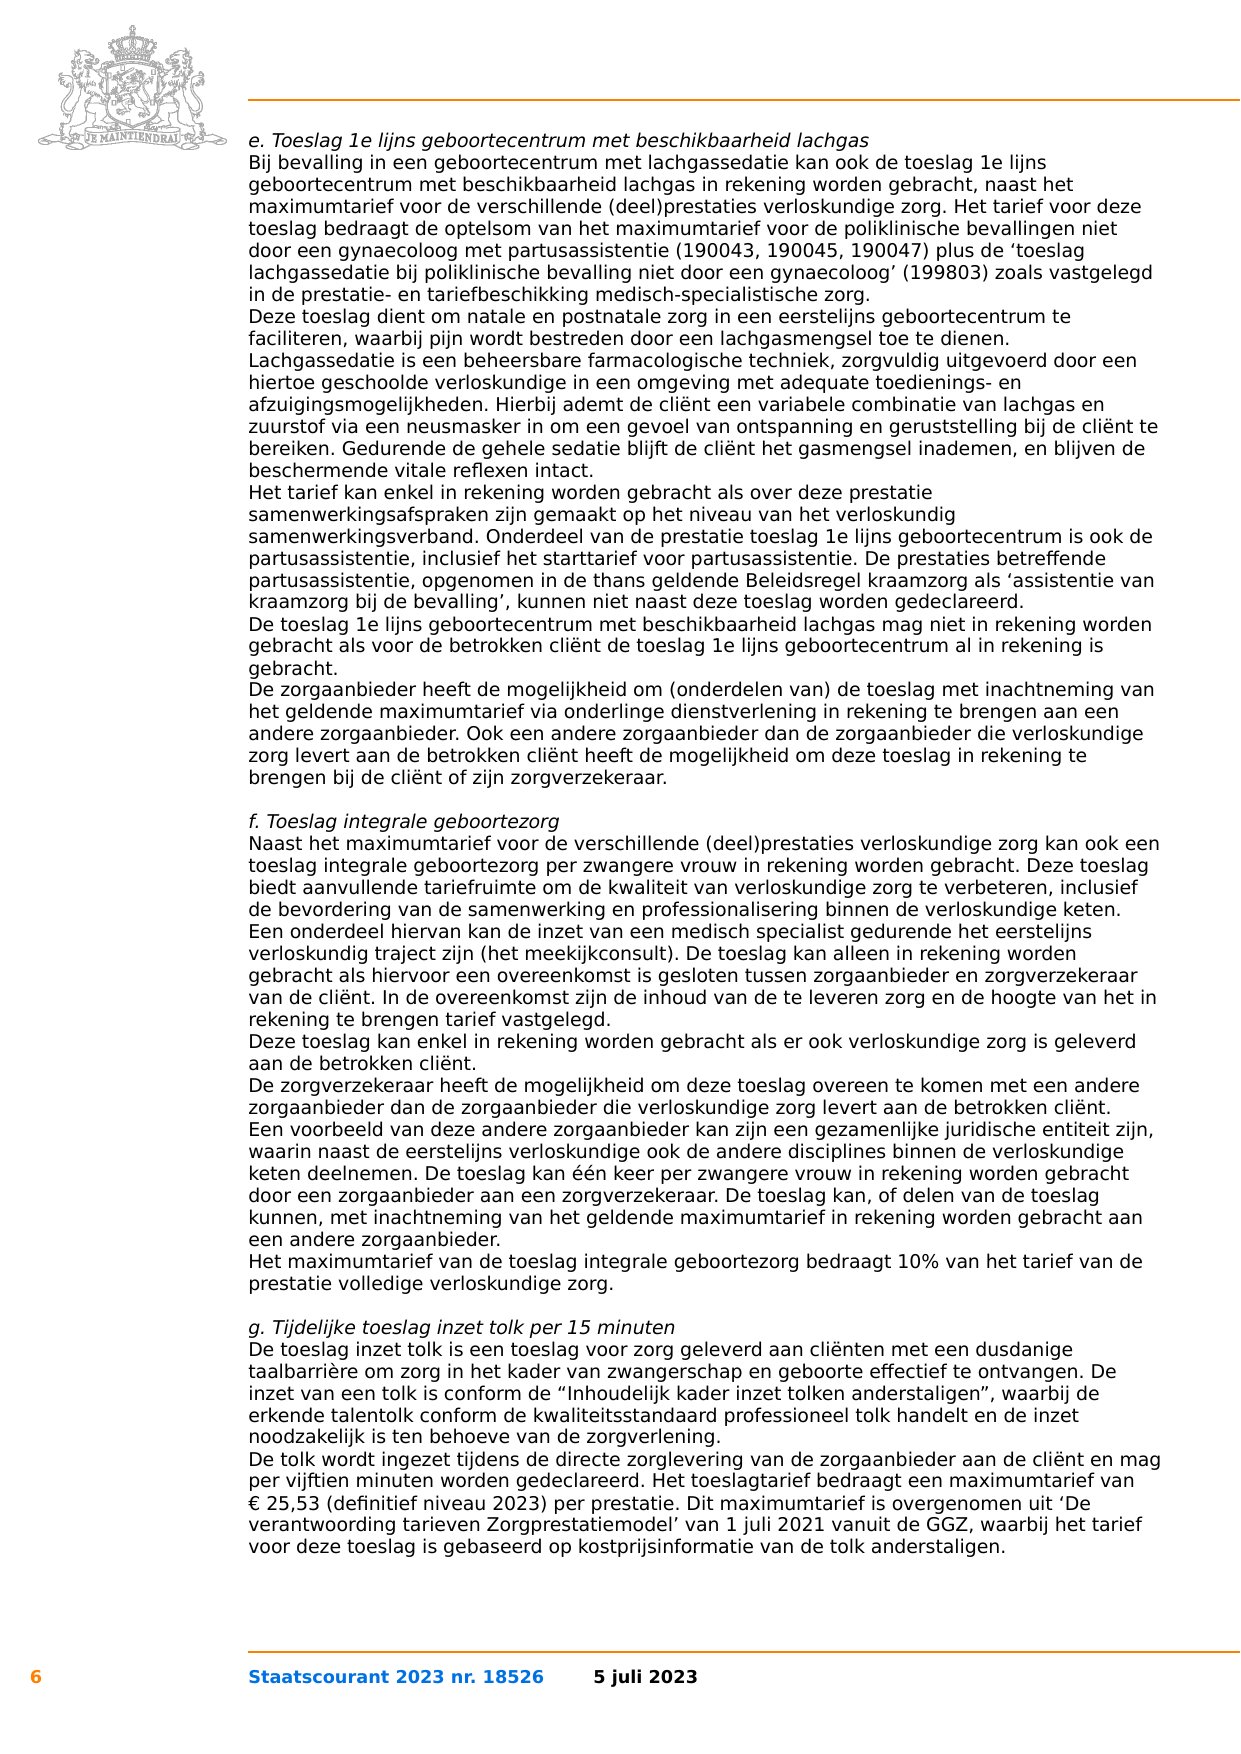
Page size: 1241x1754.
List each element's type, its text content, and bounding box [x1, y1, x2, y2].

text Naast het maximumtarief voor de verschillende (deel)prestaties verloskundige zorg kan ook een toeslag integrale geboortezorg per zwangere vrouw in rekening worden gebracht. Deze toeslag biedt aanvullende tariefruimte om de kwaliteit van verloskundige zorg te verbeteren, inclusief de bevordering van de samenwerking en professionalisering binnen de verloskundige keten. Een onderdeel hiervan kan de inzet van een medisch specialist gedurende het eerstelijns verloskundig traject zijn (het meekijkconsult). De toeslag kan alleen in rekening worden gebracht als hiervoor een overeenkomst is gesloten tussen zorgaanbieder en zorgverzekeraar van de cliënt. In de overeenkomst zijn de inhoud van de te leveren zorg en de hoogte van het in rekening te brengen tarief vastgelegd. [248, 833, 1163, 1031]
text Deze toeslag kan enkel in rekening worden gebracht als er ook verloskundige zorg is geleverd aan de betrokken cliënt. [248, 1031, 1163, 1075]
text De toeslag inzet tolk is een toeslag voor zorg geleverd aan cliënten met een dusdanige taalbarrière om zorg in het kader van zwangerschap en geboorte effectief te ontvangen. De inzet van een tolk is conform de “Inhoudelijk kader inzet tolken anderstaligen”, waarbij de erkende talentolk conform de kwaliteitsstandaard professioneel tolk handelt en de inzet noodzakelijk is ten behoeve van de zorgverlening. [248, 1338, 1163, 1448]
text Het tarief kan enkel in rekening worden gebracht als over deze prestatie samenwerkingsafspraken zijn gemaakt op het niveau van het verloskundig samenwerkingsverband. Onderdeel van de prestatie toeslag 1e lijns geboortecentrum is ook de partusassistentie, inclusief het starttarief voor partusassistentie. De prestaties betreffende partusassistentie, opgenomen in de thans geldende Beleidsregel kraamzorg als ‘assistentie van kraamzorg bij de bevalling’, kunnen niet naast deze toeslag worden gedeclareerd. [248, 482, 1163, 613]
picture [38, 25, 227, 150]
text Een voorbeeld van deze andere zorgaanbieder kan zijn een gezamenlijke juridische entiteit zijn, waarin naast de eerstelijns verloskundige ook de andere disciplines binnen de verloskundige keten deelnemen. De toeslag kan één keer per zwangere vrouw in rekening worden gebracht door een zorgaanbieder aan een zorgverzekeraar. De toeslag kan, of delen van de toeslag kunnen, met inachtneming van het geldende maximumtarief in rekening worden gebracht aan een andere zorgaanbieder. [248, 1119, 1163, 1251]
subtitle f. Toeslag integrale geboortezorg [248, 811, 1163, 833]
text De tolk wordt ingezet tijdens de directe zorglevering van de zorgaanbieder aan de cliënt en mag per vijftien minuten worden gedeclareerd. Het toeslagtarief bedraagt een maximumtarief van € 25,53 (definitief niveau 2023) per prestatie. Dit maximumtarief is overgenomen uit ‘De verantwoording tarieven Zorgprestatiemodel’ van 1 juli 2021 vanuit de GGZ, waarbij het tarief voor deze toeslag is gebaseerd op kostprijsinformatie van de tolk anderstaligen. [248, 1448, 1163, 1558]
text De toeslag 1e lijns geboortecentrum met beschikbaarheid lachgas mag niet in rekening worden gebracht als voor de betrokken cliënt de toeslag 1e lijns geboortecentrum al in rekening is gebracht. [248, 613, 1163, 679]
subtitle e. Toeslag 1e lijns geboortecentrum met beschikbaarheid lachgas [248, 130, 1163, 152]
subtitle g. Tijdelijke toeslag inzet tolk per 15 minuten [248, 1317, 1163, 1338]
text Het maximumtarief van de toeslag integrale geboortezorg bedraagt 10% van het tarief van de prestatie volledige verloskundige zorg. [248, 1251, 1163, 1295]
text Lachgassedatie is een beheersbare farmacologische techniek, zorgvuldig uitgevoerd door een hiertoe geschoolde verloskundige in een omgeving met adequate toedienings- en afzuigingsmogelijkheden. Hierbij ademt de cliënt een variabele combinatie van lachgas en zuurstof via een neusmasker in om een gevoel van ontspanning en geruststelling bij de cliënt te bereiken. Gedurende de gehele sedatie blijft de cliënt het gasmengsel inademen, en blijven de beschermende vitale reflexen intact. [248, 350, 1163, 482]
text Deze toeslag dient om natale en postnatale zorg in een eerstelijns geboortecentrum te faciliteren, waarbij pijn wordt bestreden door een lachgasmengsel toe te dienen. [248, 306, 1163, 350]
text Bij bevalling in een geboortecentrum met lachgassedatie kan ook de toeslag 1e lijns geboortecentrum met beschikbaarheid lachgas in rekening worden gebracht, naast het maximumtarief voor de verschillende (deel)prestaties verloskundige zorg. Het tarief voor deze toeslag bedraagt de optelsom van het maximumtarief voor de poliklinische bevallingen niet door een gynaecoloog met partusassistentie (190043, 190045, 190047) plus de ‘toeslag lachgassedatie bij poliklinische bevalling niet door een gynaecoloog’ (199803) zoals vastgelegd in de prestatie- en tariefbeschikking medisch-specialistische zorg. [248, 152, 1163, 306]
text De zorgverzekeraar heeft de mogelijkheid om deze toeslag overeen te komen met een andere zorgaanbieder dan de zorgaanbieder die verloskundige zorg levert aan de betrokken cliënt. [248, 1075, 1163, 1119]
text De zorgaanbieder heeft de mogelijkheid om (onderdelen van) de toeslag met inachtneming van het geldende maximumtarief via onderlinge dienstverlening in rekening te brengen aan een andere zorgaanbieder. Ook een andere zorgaanbieder dan de zorgaanbieder die verloskundige zorg levert aan de betrokken cliënt heeft de mogelijkheid om deze toeslag in rekening te brengen bij de cliënt of zijn zorgverzekeraar. [248, 679, 1163, 789]
